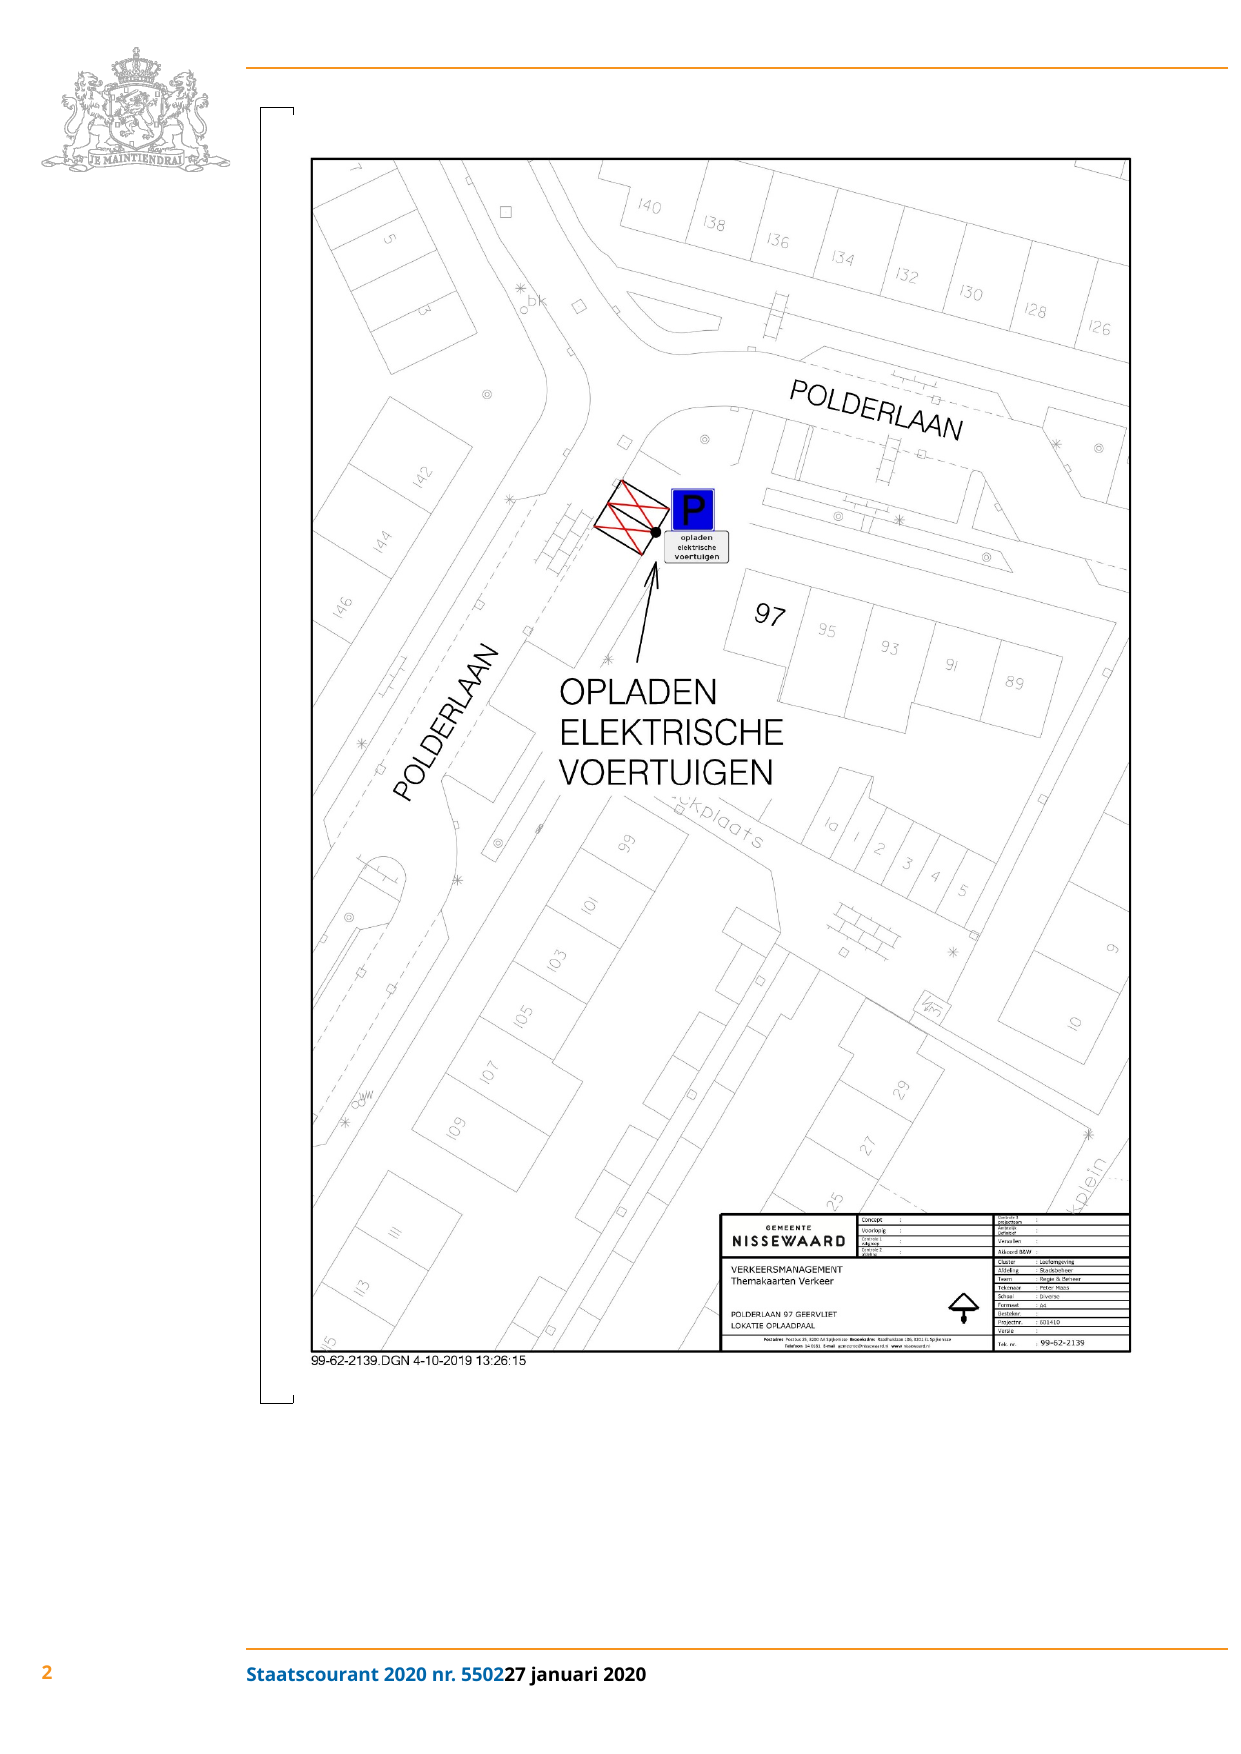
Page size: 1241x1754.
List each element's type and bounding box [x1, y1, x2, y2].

picture [268, 115, 1173, 1395]
picture [41, 47, 231, 172]
